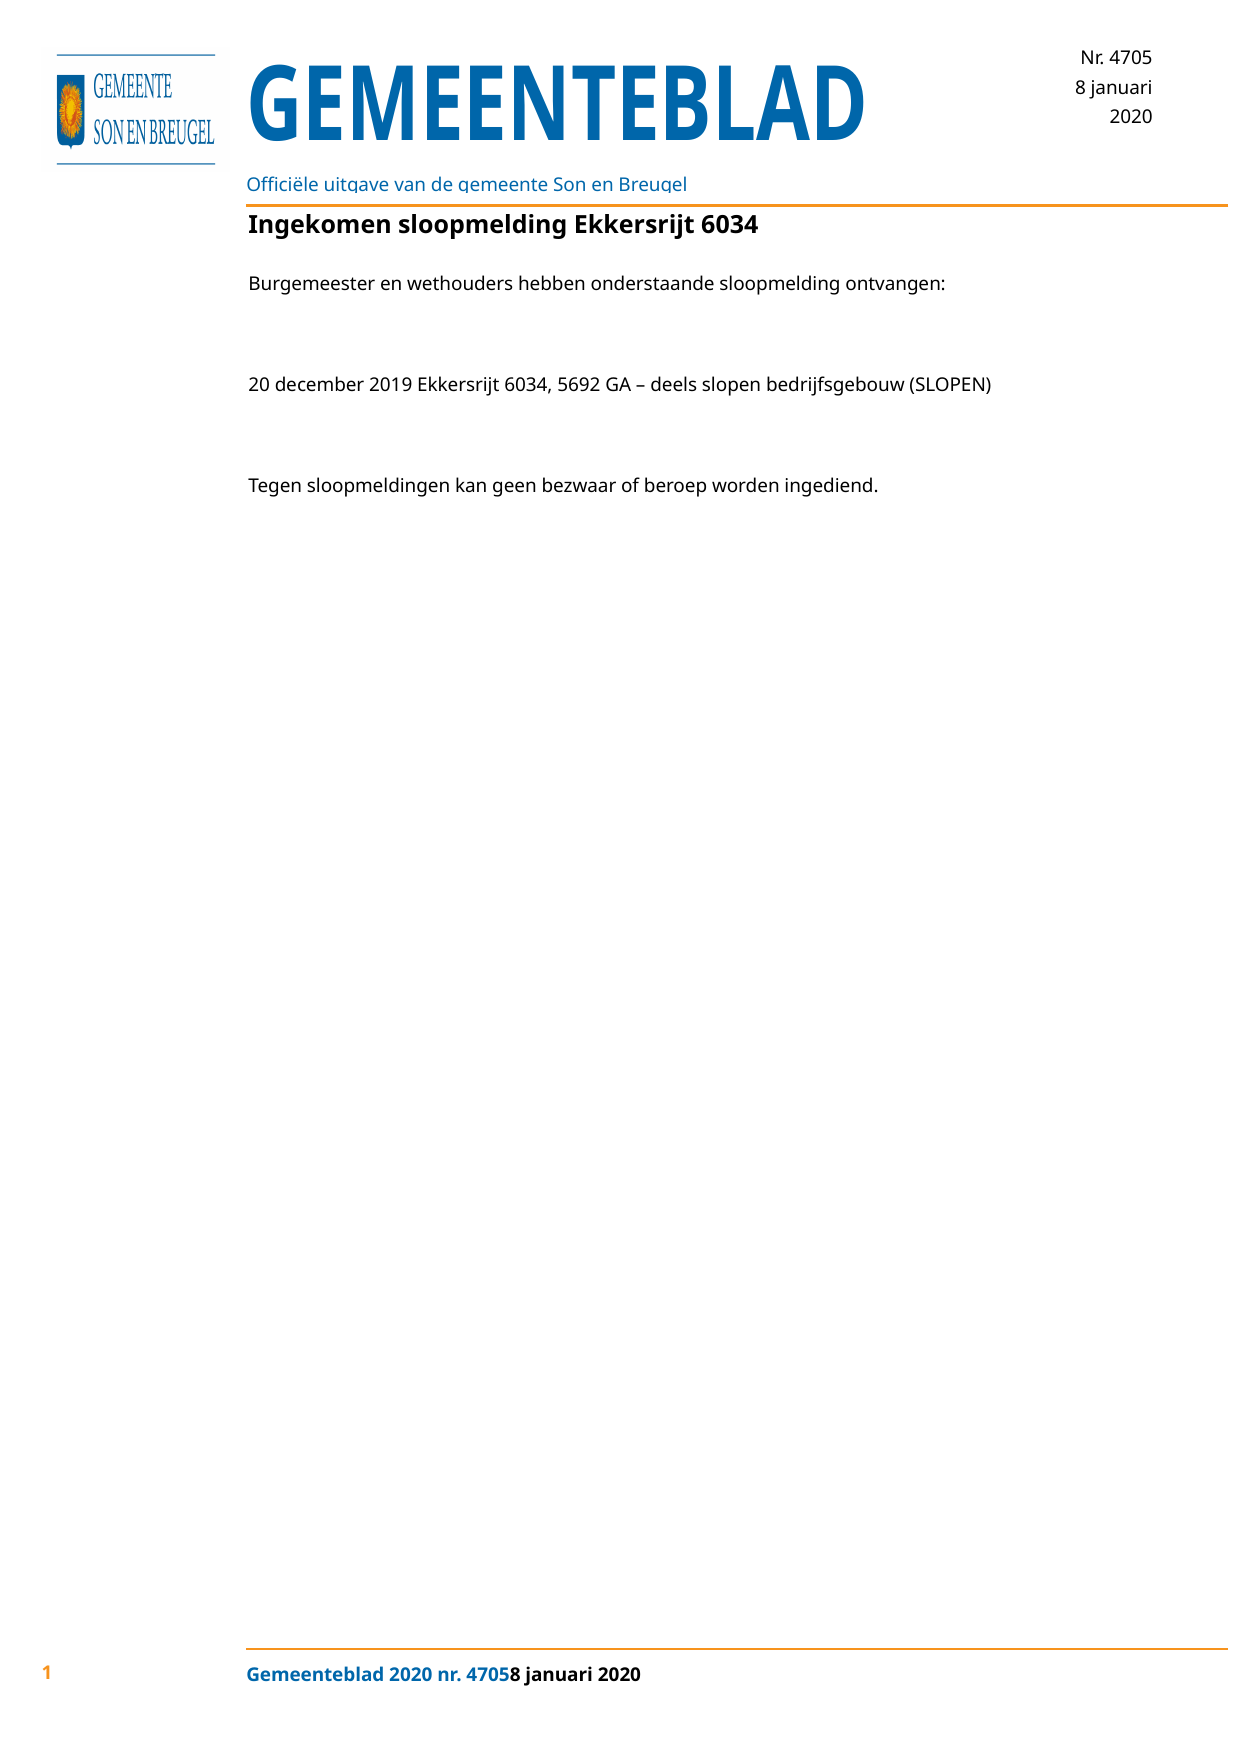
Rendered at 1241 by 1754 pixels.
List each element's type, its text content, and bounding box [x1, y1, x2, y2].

text Ingekomen sloopmelding Ekkersrijt 6034 [248, 207, 1152, 241]
picture [41, 47, 231, 172]
text 20 december 2019 Ekkersrijt 6034, 5692 GA – deels slopen bedrijfsgebouw (SLOPEN) [248, 371, 1152, 397]
text Tegen sloopmeldingen kan geen bezwaar of beroep worden ingediend. [248, 472, 1152, 498]
text Burgemeester en wethouders hebben onderstaande sloopmelding ontvangen: [248, 270, 1152, 296]
